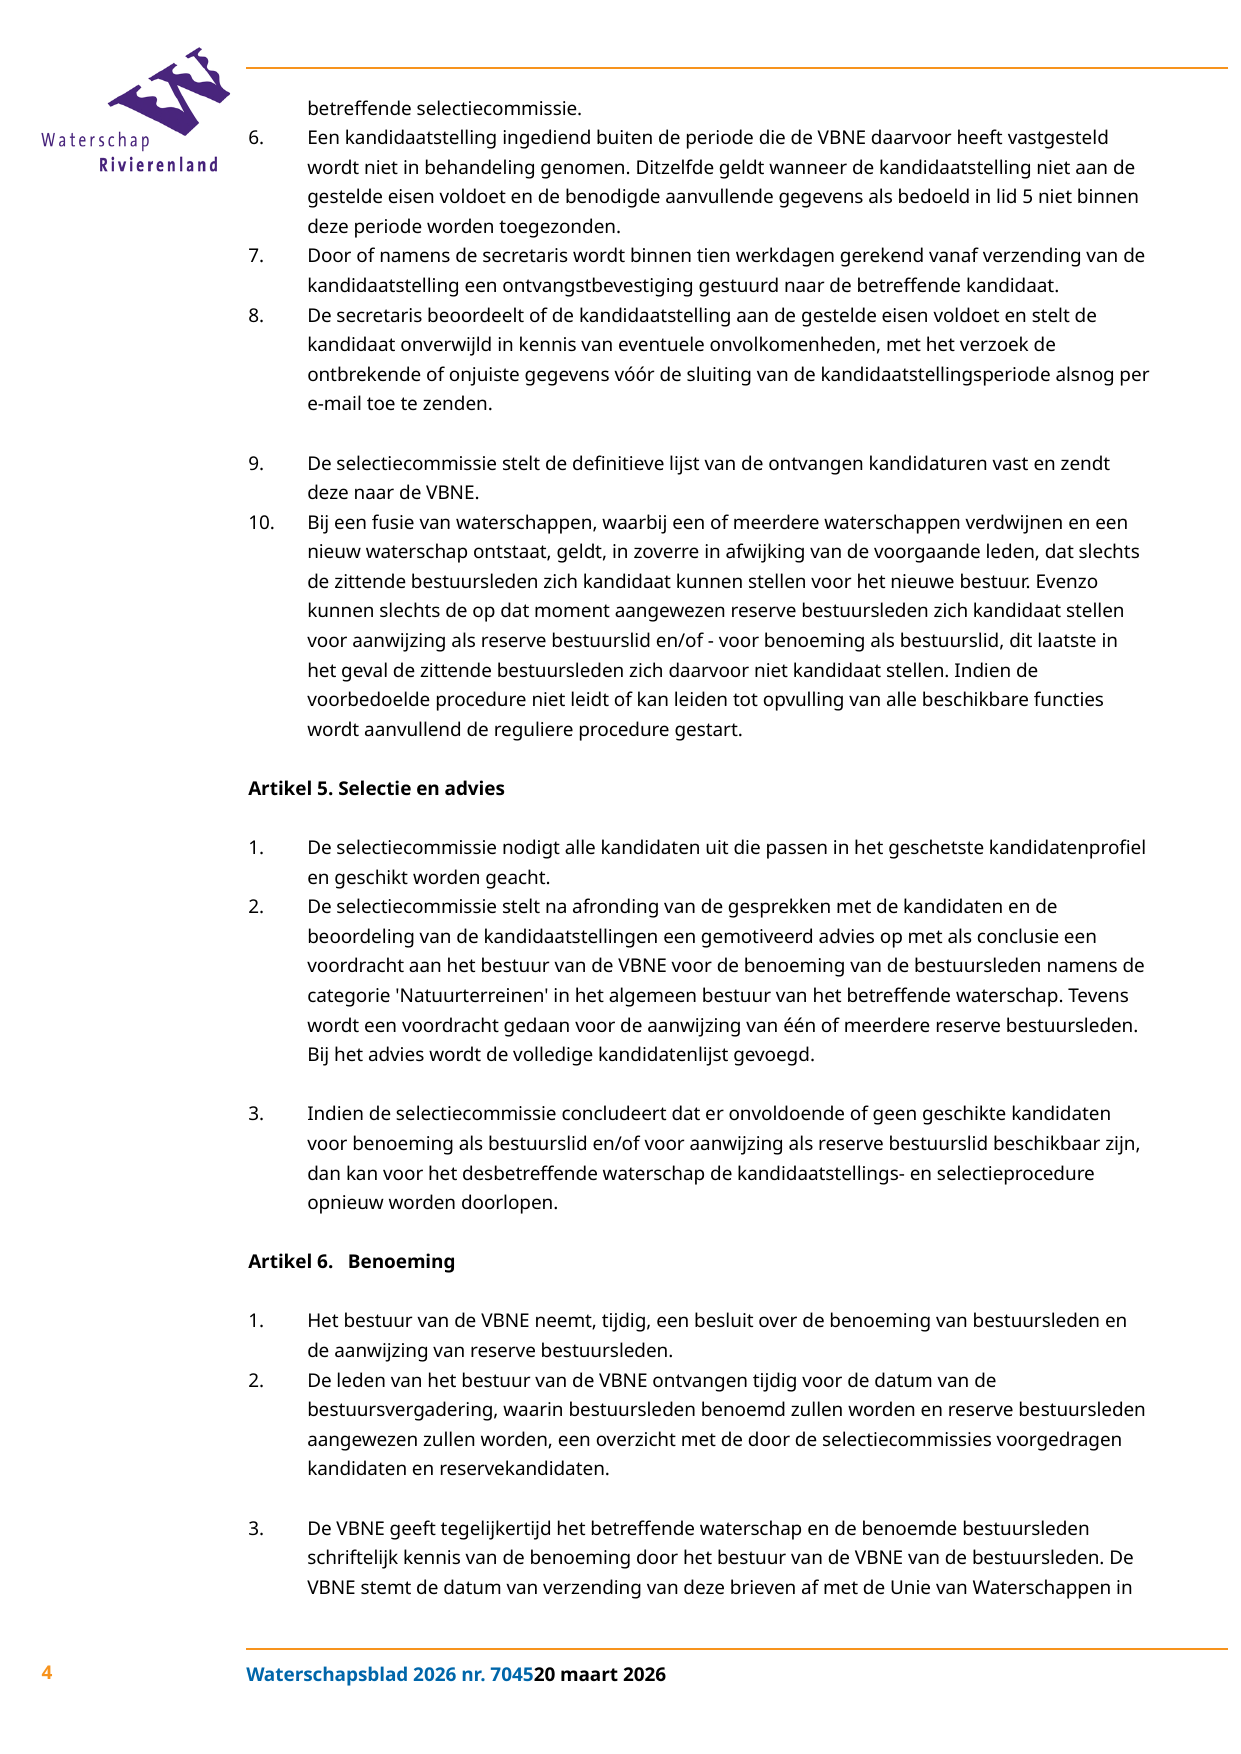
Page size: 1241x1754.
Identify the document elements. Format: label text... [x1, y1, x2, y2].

list De leden van het bestuur van de VBNE ontvangen tijdig voor de datum van de bestuursvergadering, waarin bestuursleden benoemd zullen worden en reserve bestuursleden aangewezen zullen worden, een overzicht met de door de selectiecommissies voorgedragen kandidaten en reservekandidaten. [248, 1367, 1152, 1481]
list Een kandidaatstelling ingediend buiten de periode die de VBNE daarvoor heeft vastgesteld wordt niet in behandeling genomen. Ditzelfde geldt wanneer de kandidaatstelling niet aan de gestelde eisen voldoet en de benodigde aanvullende gegevens als bedoeld in lid 5 niet binnen deze periode worden toegezonden. [248, 124, 1152, 239]
list De VBNE geeft tegelijkertijd het betreffende waterschap en de benoemde bestuursleden schriftelijk kennis van de benoeming door het bestuur van de VBNE van de bestuursleden. De VBNE stemt de datum van verzending van deze brieven af met de Unie van Waterschappen in [248, 1515, 1152, 1600]
list betreffende selectiecommissie. [248, 95, 1152, 121]
list De secretaris beoordeelt of de kandidaatstelling aan de gestelde eisen voldoet en stelt de kandidaat onverwijld in kennis van eventuele onvolkomenheden, met het verzoek de ontbrekende of onjuiste gegevens vóór de sluiting van de kandidaatstellingsperiode alsnog per e-mail toe te zenden. [248, 302, 1152, 416]
list Door of namens de secretaris wordt binnen tien werkdagen gerekend vanaf verzending van de kandidaatstelling een ontvangstbevestiging gestuurd naar de betreffende kandidaat. [248, 243, 1152, 298]
list Het bestuur van de VBNE neemt, tijdig, een besluit over de benoeming van bestuursleden en de aanwijzing van reserve bestuursleden. [248, 1308, 1152, 1363]
list De selectiecommissie stelt de definitieve lijst van de ontvangen kandidaturen vast en zendt deze naar de VBNE. [248, 450, 1152, 505]
text Artikel 5. Selectie en advies [248, 775, 1152, 801]
picture [41, 47, 231, 172]
list Indien de selectiecommissie concludeert dat er onvoldoende of geen geschikte kandidaten voor benoeming als bestuurslid en/of voor aanwijzing als reserve bestuurslid beschikbaar zijn, dan kan voor het desbetreffende waterschap de kandidaatstellings- en selectieprocedure opnieuw worden doorlopen. [248, 1101, 1152, 1215]
list Bij een fusie van waterschappen, waarbij een of meerdere waterschappen verdwijnen en een nieuw waterschap ontstaat, geldt, in zoverre in afwijking van de voorgaande leden, dat slechts de zittende bestuursleden zich kandidaat kunnen stellen voor het nieuwe bestuur. Evenzo kunnen slechts de op dat moment aangewezen reserve bestuursleden zich kandidaat stellen voor aanwijzing als reserve bestuurslid en/of - voor benoeming als bestuurslid, dit laatste in het geval de zittende bestuursleden zich daarvoor niet kandidaat stellen. Indien de voorbedoelde procedure niet leidt of kan leiden tot opvulling van alle beschikbare functies wordt aanvullend de reguliere procedure gestart. [248, 509, 1152, 742]
text Artikel 6. Benoeming [248, 1248, 1152, 1274]
list De selectiecommissie stelt na afronding van de gesprekken met de kandidaten en de beoordeling van de kandidaatstellingen een gemotiveerd advies op met als conclusie een voordracht aan het bestuur van de VBNE voor de benoeming van de bestuursleden namens de categorie 'Natuurterreinen' in het algemeen bestuur van het betreffende waterschap. Tevens wordt een voordracht gedaan voor de aanwijzing van één of meerdere reserve bestuursleden. Bij het advies wordt de volledige kandidatenlijst gevoegd. [248, 893, 1152, 1067]
list De selectiecommissie nodigt alle kandidaten uit die passen in het geschetste kandidatenprofiel en geschikt worden geacht. [248, 834, 1152, 890]
